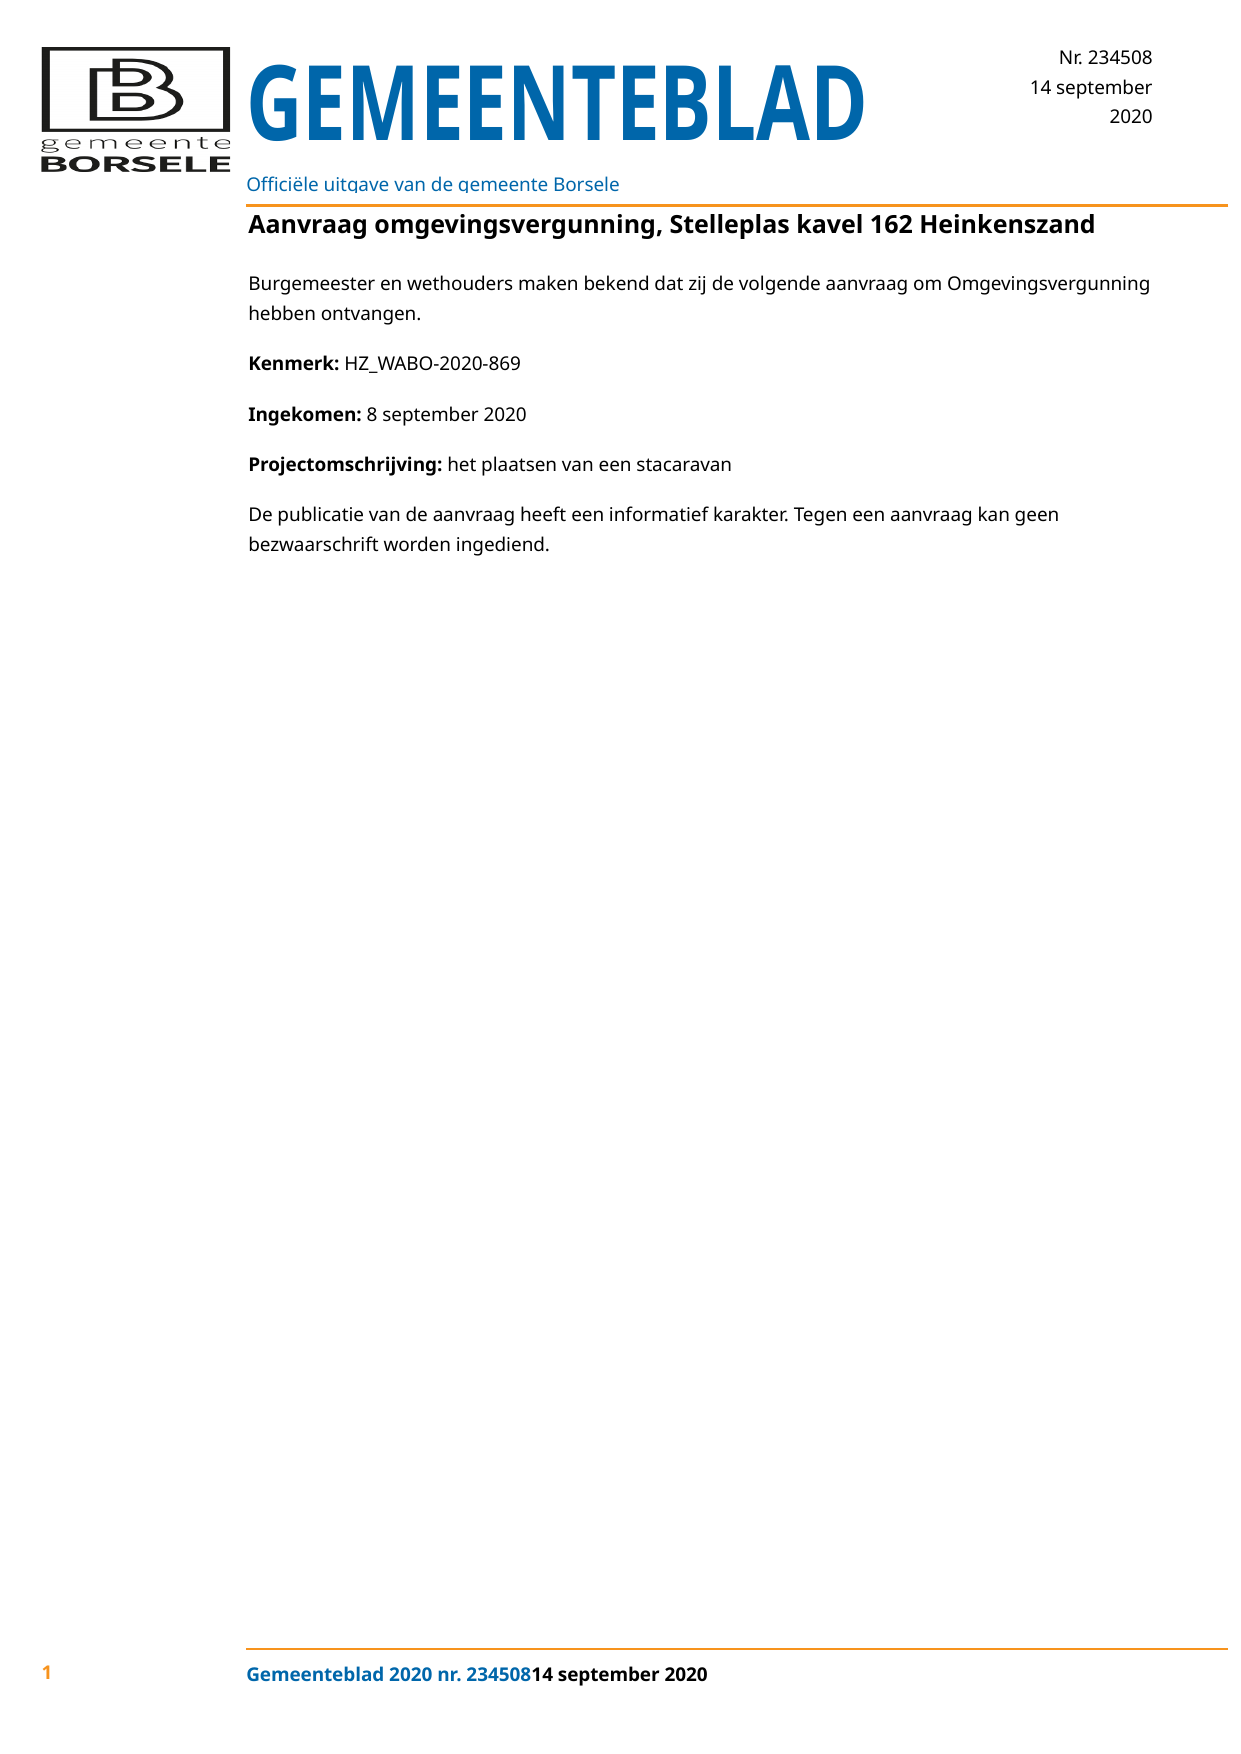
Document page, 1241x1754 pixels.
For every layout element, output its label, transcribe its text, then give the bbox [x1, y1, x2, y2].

text Burgemeester en wethouders maken bekend dat zij de volgende aanvraag om Omgevingsvergunning hebben ontvangen. [248, 270, 1152, 326]
text De publicatie van de aanvraag heeft een informatief karakter. Tegen een aanvraag kan geen bezwaarschrift worden ingediend. [248, 502, 1152, 557]
text Aanvraag omgevingsvergunning, Stelleplas kavel 162 Heinkenszand [248, 207, 1152, 241]
text Ingekomen: 8 september 2020 [248, 401, 1152, 426]
picture [41, 47, 231, 172]
text Projectomschrijving: het plaatsen van een stacaravan [248, 451, 1152, 477]
text Kenmerk: HZ_WABO-2020-869 [248, 350, 1152, 376]
